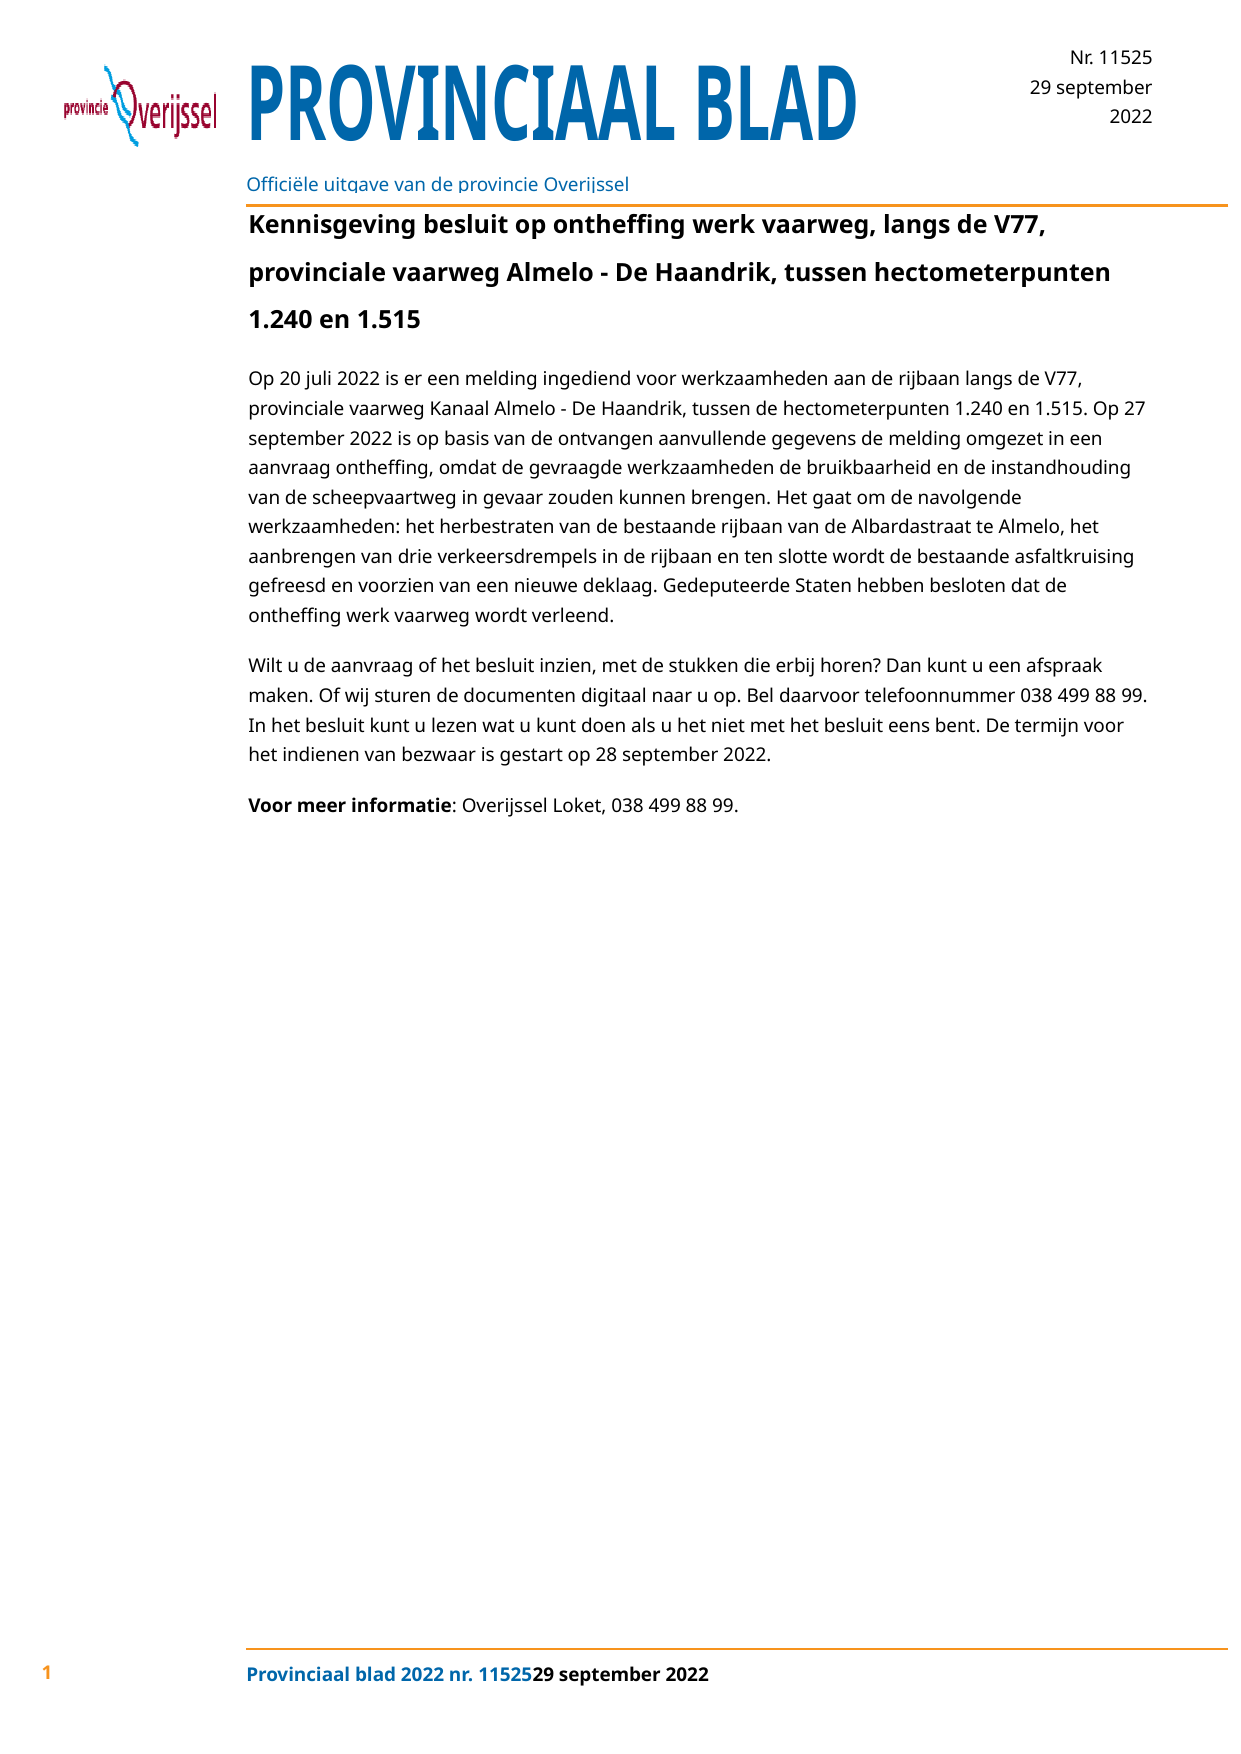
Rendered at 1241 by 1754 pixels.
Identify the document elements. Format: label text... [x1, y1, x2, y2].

text Wilt u de aanvraag of het besluit inzien, met de stukken die erbij horen? Dan kunt u een afspraak maken. Of wij sturen de documenten digitaal naar u op. Bel daarvoor telefoonnummer 038 499 88 99. In het besluit kunt u lezen wat u kunt doen als u het niet met het besluit eens bent. De termijn voor het indienen van bezwaar is gestart op 28 september 2022. [248, 653, 1152, 767]
text Kennisgeving besluit op ontheffing werk vaarweg, langs de V77, provinciale vaarweg Almelo - De Haandrik, tussen hectometerpunten 1.240 en 1.515 [248, 207, 1152, 336]
text Op 20 juli 2022 is er een melding ingediend voor werkzaamheden aan de rijbaan langs de V77, provinciale vaarweg Kanaal Almelo - De Haandrik, tussen de hectometerpunten 1.240 en 1.515. Op 27 september 2022 is op basis van de ontvangen aanvullende gegevens de melding omgezet in een aanvraag ontheffing, omdat de gevraagde werkzaamheden de bruikbaarheid en de instandhouding van de scheepvaartweg in gevaar zouden kunnen brengen. Het gaat om de navolgende werkzaamheden: het herbestraten van de bestaande rijbaan van de Albardastraat te Almelo, het aanbrengen van drie verkeersdrempels in de rijbaan en ten slotte wordt de bestaande asfaltkruising gefreesd en voorzien van een nieuwe deklaag. Gedeputeerde Staten hebben besloten dat de ontheffing werk vaarweg wordt verleend. [248, 366, 1152, 628]
text Voor meer informatie: Overijssel Loket, 038 499 88 99. [248, 792, 1152, 817]
picture [41, 47, 231, 172]
